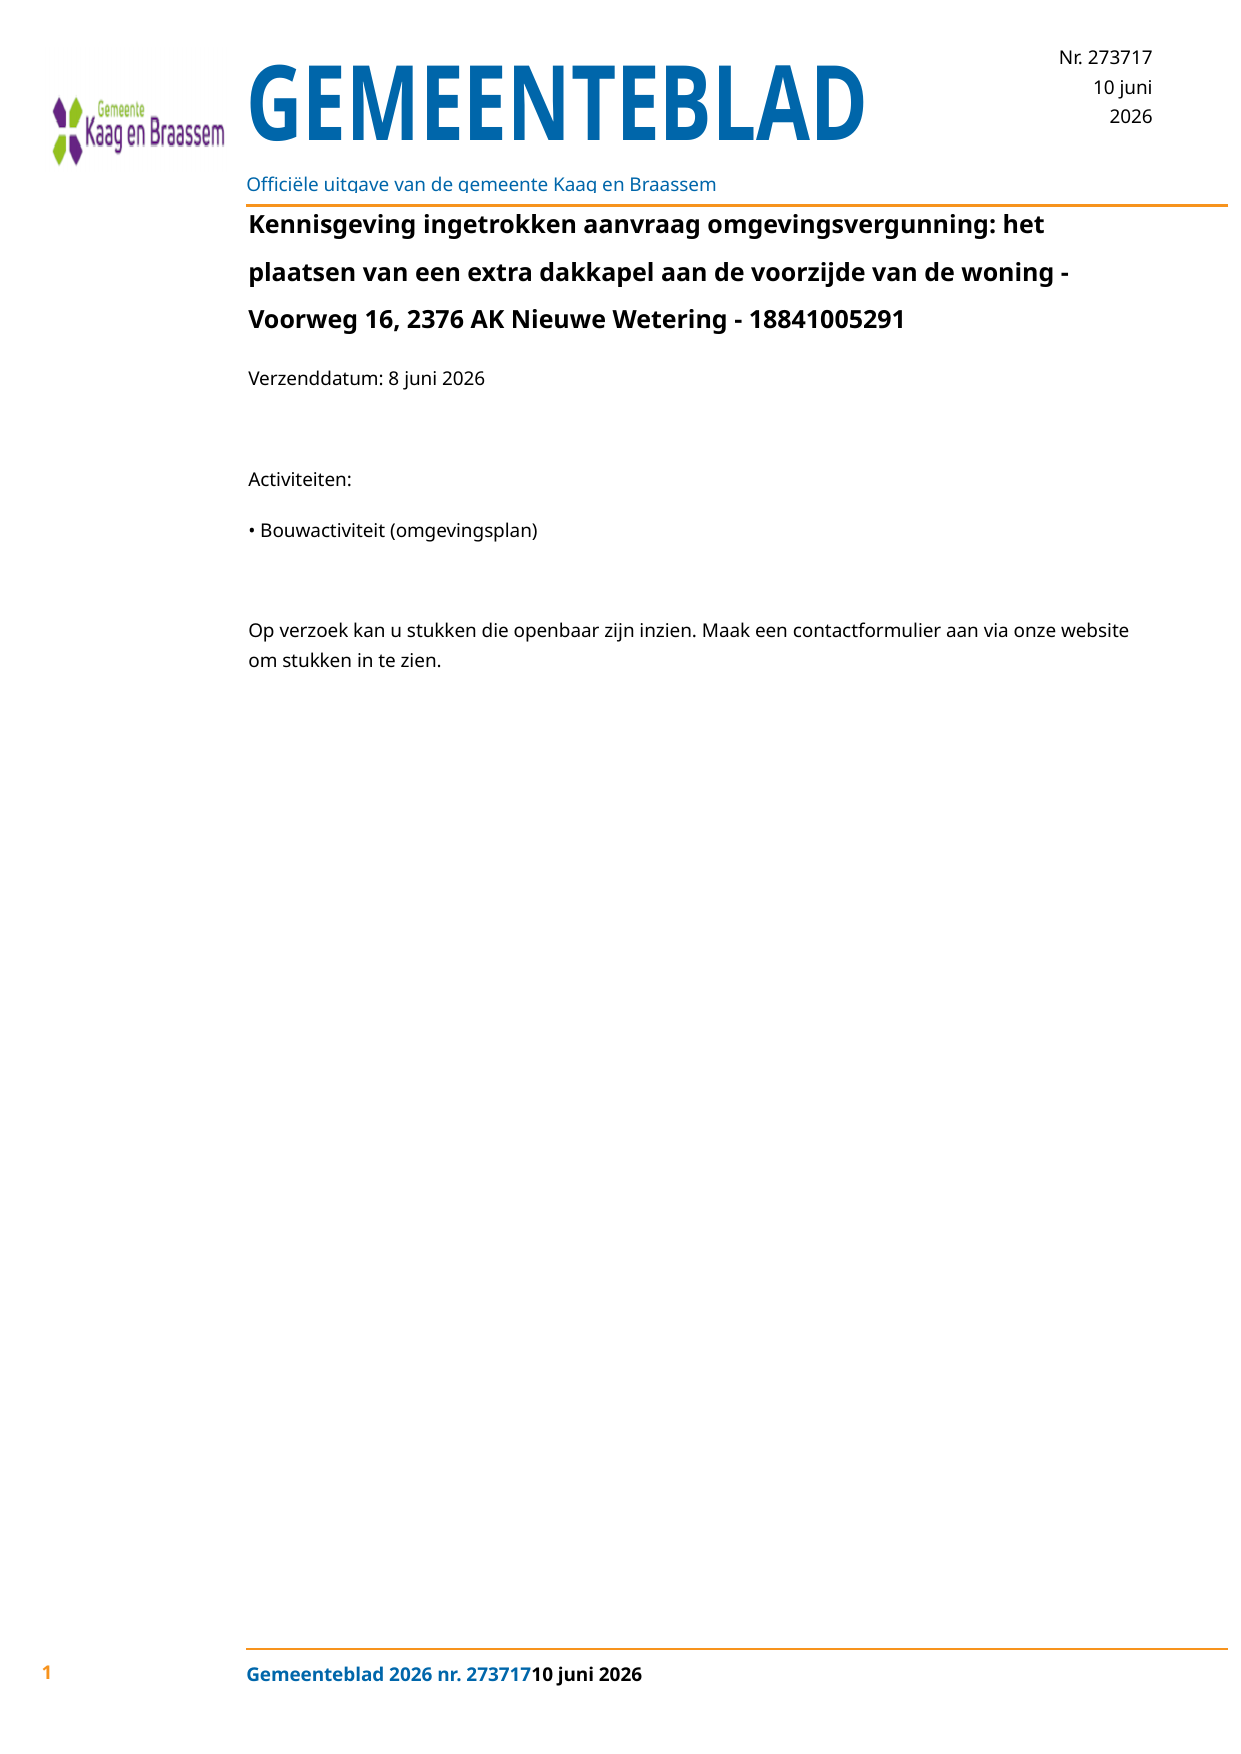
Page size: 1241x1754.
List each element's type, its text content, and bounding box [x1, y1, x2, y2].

text • Bouwactiviteit (omgevingsplan) [248, 517, 1152, 542]
text Activiteiten: [248, 466, 1152, 492]
text Kennisgeving ingetrokken aanvraag omgevingsvergunning: het plaatsen van een extra dakkapel aan de voorzijde van de woning - Voorweg 16, 2376 AK Nieuwe Wetering - 18841005291 [248, 207, 1152, 336]
text Op verzoek kan u stukken die openbaar zijn inzien. Maak een contactformulier aan via onze website om stukken in te zien. [248, 618, 1152, 673]
text Verzenddatum: 8 juni 2026 [248, 366, 1152, 391]
picture [41, 47, 231, 172]
